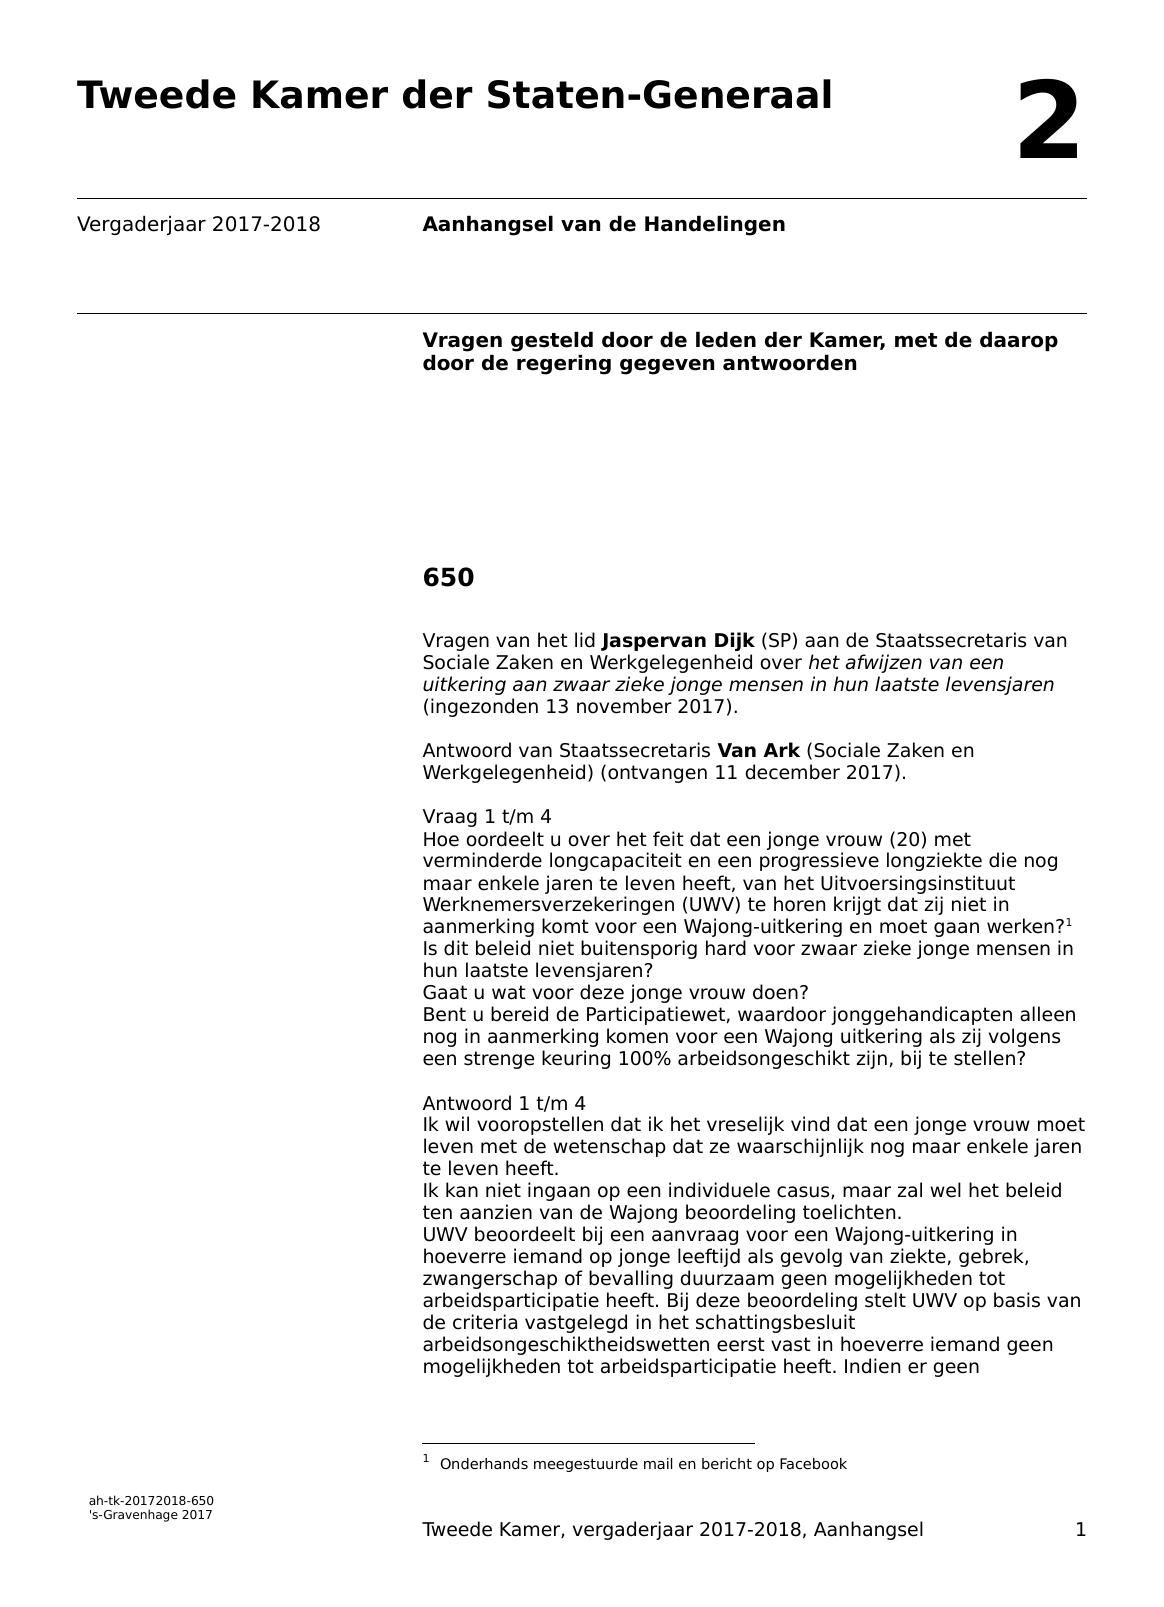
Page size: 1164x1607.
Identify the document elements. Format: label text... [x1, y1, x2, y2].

table_cell Aanhangsel van de Handelingen [422, 199, 1087, 313]
text Antwoord 1 t/m 4 [422, 1092, 1087, 1114]
table_cell [77, 314, 422, 375]
text Antwoord van Staatssecretaris Van Ark (Sociale Zaken en Werkgelegenheid) (ontvangen 11 december 2017). [422, 740, 1087, 784]
text Hoe oordeelt u over het feit dat een jonge vrouw (20) met verminderde longcapaciteit en een progressieve longziekte die nog maar enkele jaren te leven heeft, van het Uitvoersingsinstituut Werknemersverzekeringen (UWV) te horen krijgt dat zij niet in aanmerking komt voor een Wajong-uitkering en moet gaan werken? [422, 828, 1087, 938]
text 650 [422, 563, 1087, 592]
text Ik kan niet ingaan op een individuele casus, maar zal wel het beleid ten aanzien van de Wajong beoordeling toelichten. [422, 1180, 1087, 1224]
text 's-Gravenhage 2017 [88, 1508, 323, 1522]
table_cell Vergaderjaar 2017-2018 [77, 199, 422, 313]
text Gaat u wat voor deze jonge vrouw doen? [422, 982, 1087, 1004]
text UWV beoordeelt bij een aanvraag voor een Wajong-uitkering in hoeverre iemand op jonge leeftijd als gevolg van ziekte, gebrek, zwangerschap of bevalling duurzaam geen mogelijkheden tot arbeidsparticipatie heeft. Bij deze beoordeling stelt UWV op basis van de criteria vastgelegd in het schattingsbesluit arbeidsongeschiktheidswetten eerst vast in hoeverre iemand geen mogelijkheden tot arbeidsparticipatie heeft. Indien er geen [422, 1224, 1087, 1378]
text ah-tk-20172018-650 [88, 1494, 323, 1508]
text Ik wil vooropstellen dat ik het vreselijk vind dat een jonge vrouw moet leven met de wetenschap dat ze waarschijnlijk nog maar enkele jaren te leven heeft. [422, 1114, 1087, 1180]
text Onderhands meegestuurde mail en bericht op Facebook [422, 1452, 1087, 1474]
text Bent u bereid de Participatiewet, waardoor jonggehandicapten alleen nog in aanmerking komen voor een Wajong uitkering als zij volgens een strenge keuring 100% arbeidsongeschikt zijn, bij te stellen? [422, 1004, 1087, 1070]
table_header Tweede Kamer der Staten-Generaal [77, 59, 886, 198]
text Is dit beleid niet buitensporig hard voor zwaar zieke jonge mensen in hun laatste levensjaren? [422, 938, 1087, 982]
text Vraag 1 t/m 4 [422, 806, 1087, 828]
table_header 2 [886, 59, 1087, 198]
table_cell Vragen gesteld door de leden der Kamer, met de daarop door de regering gegeven antwoorden [422, 314, 1087, 375]
text Vragen van het lid Jaspervan Dijk (SP) aan de Staatssecretaris van Sociale Zaken en Werkgelegenheid over het afwijzen van een uitkering aan zwaar zieke jonge mensen in hun laatste levensjaren (ingezonden 13 november 2017). [422, 630, 1087, 718]
